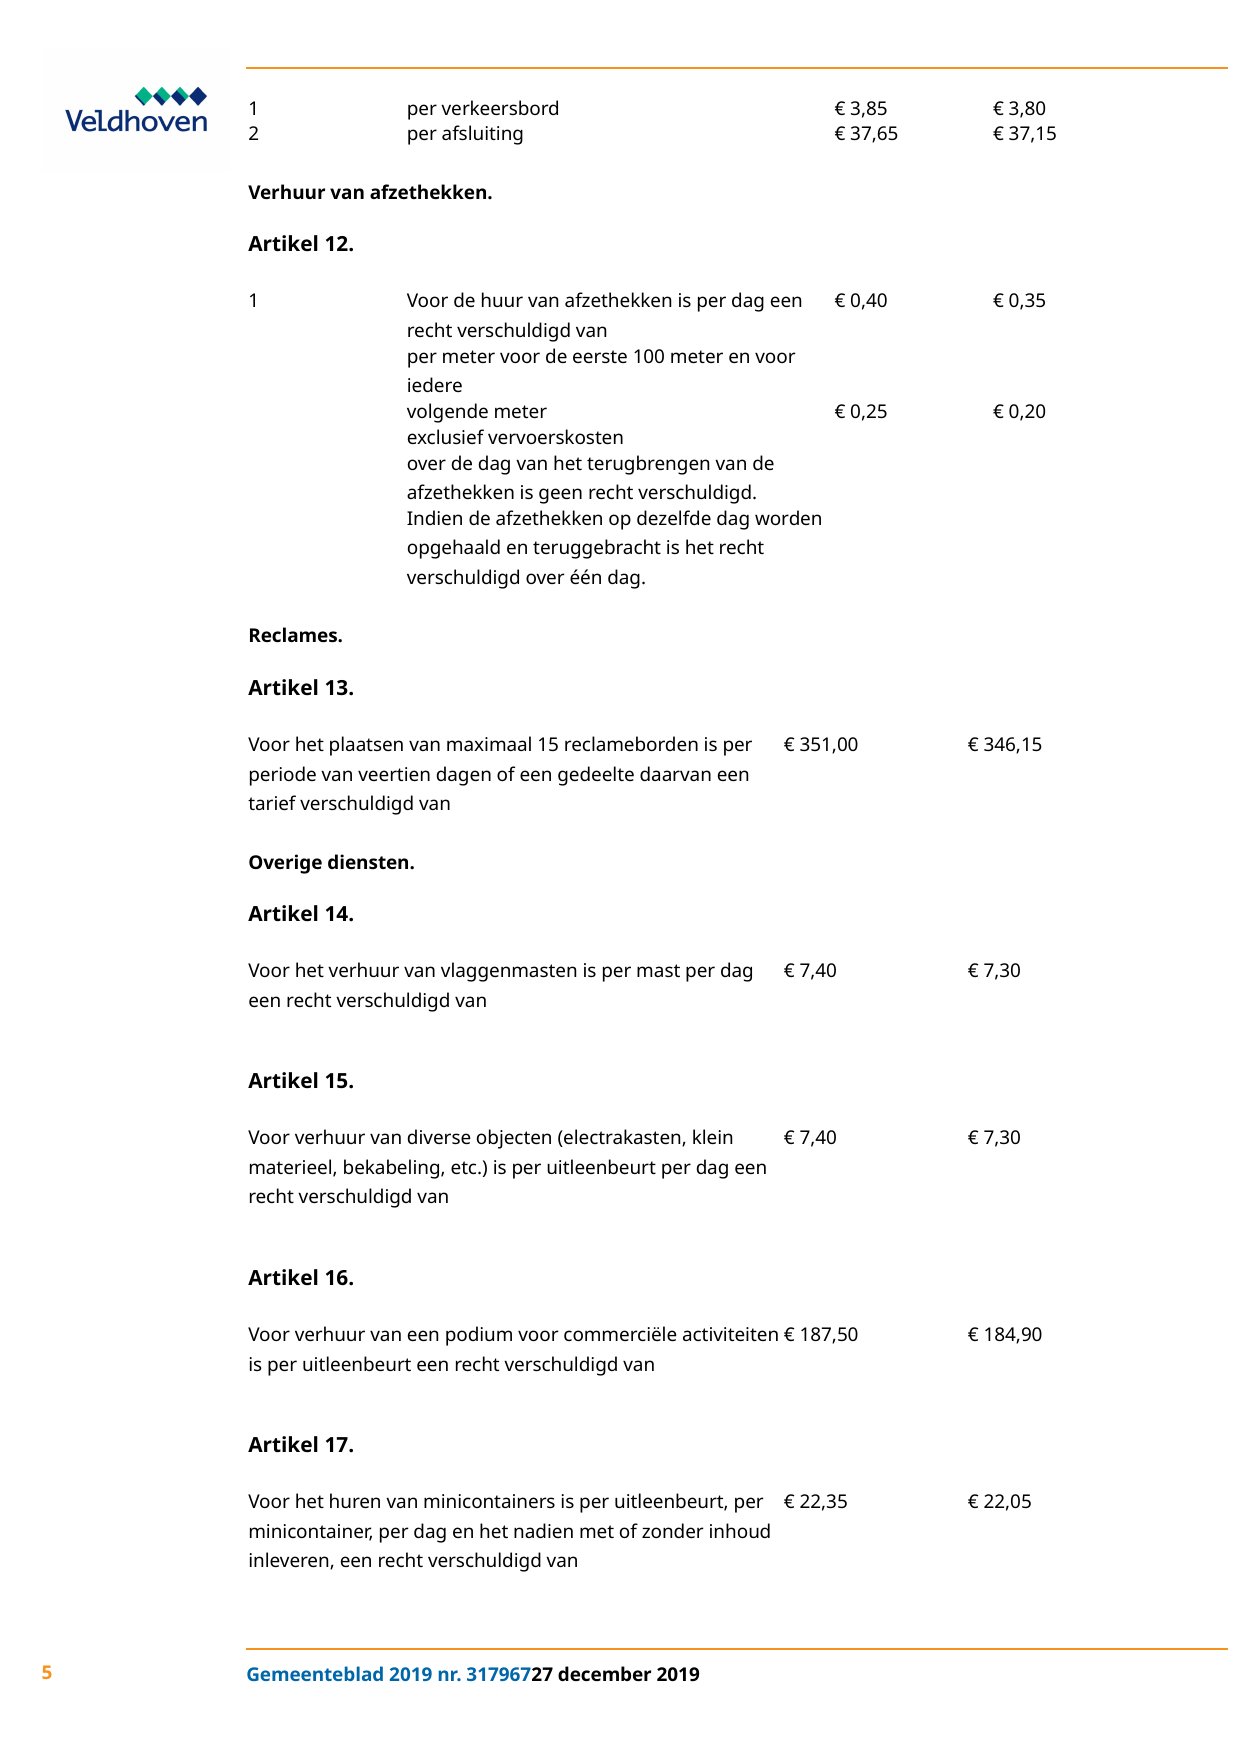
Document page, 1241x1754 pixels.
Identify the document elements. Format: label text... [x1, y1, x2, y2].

table_header € 3,80 [993, 95, 1152, 121]
table_cell over de dag van het terugbrengen van de afzethekken is geen recht verschuldigd. [407, 450, 834, 505]
table_cell [993, 450, 1152, 505]
table_header Voor het verhuur van vlaggenmasten is per mast per dag een recht verschuldigd van [248, 958, 784, 1013]
table_cell [248, 450, 407, 505]
table_header € 3,85 [834, 95, 993, 121]
table_header € 7,40 [784, 1125, 968, 1209]
table_cell per afsluiting [407, 121, 834, 146]
table_header Voor verhuur van diverse objecten (electrakasten, klein materieel, bekabeling, etc.) is per uitleenbeurt per dag een recht verschuldigd van [248, 1125, 784, 1209]
table_cell per meter voor de eerste 100 meter en voor iedere [407, 343, 834, 398]
table_header Voor de huur van afzethekken is per dag een recht verschuldigd van [407, 288, 834, 343]
table_cell € 0,20 [993, 398, 1152, 424]
table_header € 0,35 [993, 288, 1152, 343]
table_cell € 37,15 [993, 121, 1152, 146]
table_header Voor het huren van minicontainers is per uitleenbeurt, per minicontainer, per dag en het nadien met of zonder inhoud inleveren, een recht verschuldigd van [248, 1488, 784, 1573]
table_header Voor verhuur van een podium voor commerciële activiteiten is per uitleenbeurt een recht verschuldigd van [248, 1321, 784, 1377]
table_cell [834, 424, 993, 450]
table_cell € 0,25 [834, 398, 993, 424]
table_cell [248, 505, 407, 590]
table_header € 22,35 [784, 1488, 968, 1573]
table_header € 351,00 [784, 731, 968, 816]
table_header € 7,30 [968, 958, 1152, 1013]
table_header € 346,15 [968, 731, 1152, 816]
table_header Voor het plaatsen van maximaal 15 reclameborden is per periode van veertien dagen of een gedeelte daarvan een tarief verschuldigd van [248, 731, 784, 816]
table_header € 7,30 [968, 1125, 1152, 1209]
text Artikel 15. [248, 1066, 1152, 1095]
table_header € 22,05 [968, 1488, 1152, 1573]
text Overige diensten. [248, 849, 1152, 875]
text Artikel 12. [248, 229, 1152, 258]
picture [41, 47, 231, 172]
table_cell [248, 398, 407, 424]
table_cell [834, 450, 993, 505]
table_header € 187,50 [784, 1321, 968, 1377]
table_header € 184,90 [968, 1321, 1152, 1377]
table_cell € 37,65 [834, 121, 993, 146]
table_header per verkeersbord [407, 95, 834, 121]
text Artikel 13. [248, 673, 1152, 702]
table_cell [834, 505, 993, 590]
table_cell [248, 343, 407, 398]
text Artikel 16. [248, 1263, 1152, 1292]
table_cell [834, 343, 993, 398]
table_cell [248, 424, 407, 450]
table_cell [993, 343, 1152, 398]
table_cell [993, 424, 1152, 450]
table_cell Indien de afzethekken op dezelfde dag worden opgehaald en teruggebracht is het recht verschuldigd over één dag. [407, 505, 834, 590]
table_header 1 [248, 288, 407, 343]
table_cell volgende meter [407, 398, 834, 424]
table_header € 0,40 [834, 288, 993, 343]
table_cell 2 [248, 121, 407, 146]
text Reclames. [248, 623, 1152, 648]
text Artikel 14. [248, 899, 1152, 928]
table_header € 7,40 [784, 958, 968, 1013]
table_header 1 [248, 95, 407, 121]
text Verhuur van afzethekken. [248, 179, 1152, 205]
table_cell [993, 505, 1152, 590]
text Artikel 17. [248, 1430, 1152, 1459]
table_cell exclusief vervoerskosten [407, 424, 834, 450]
